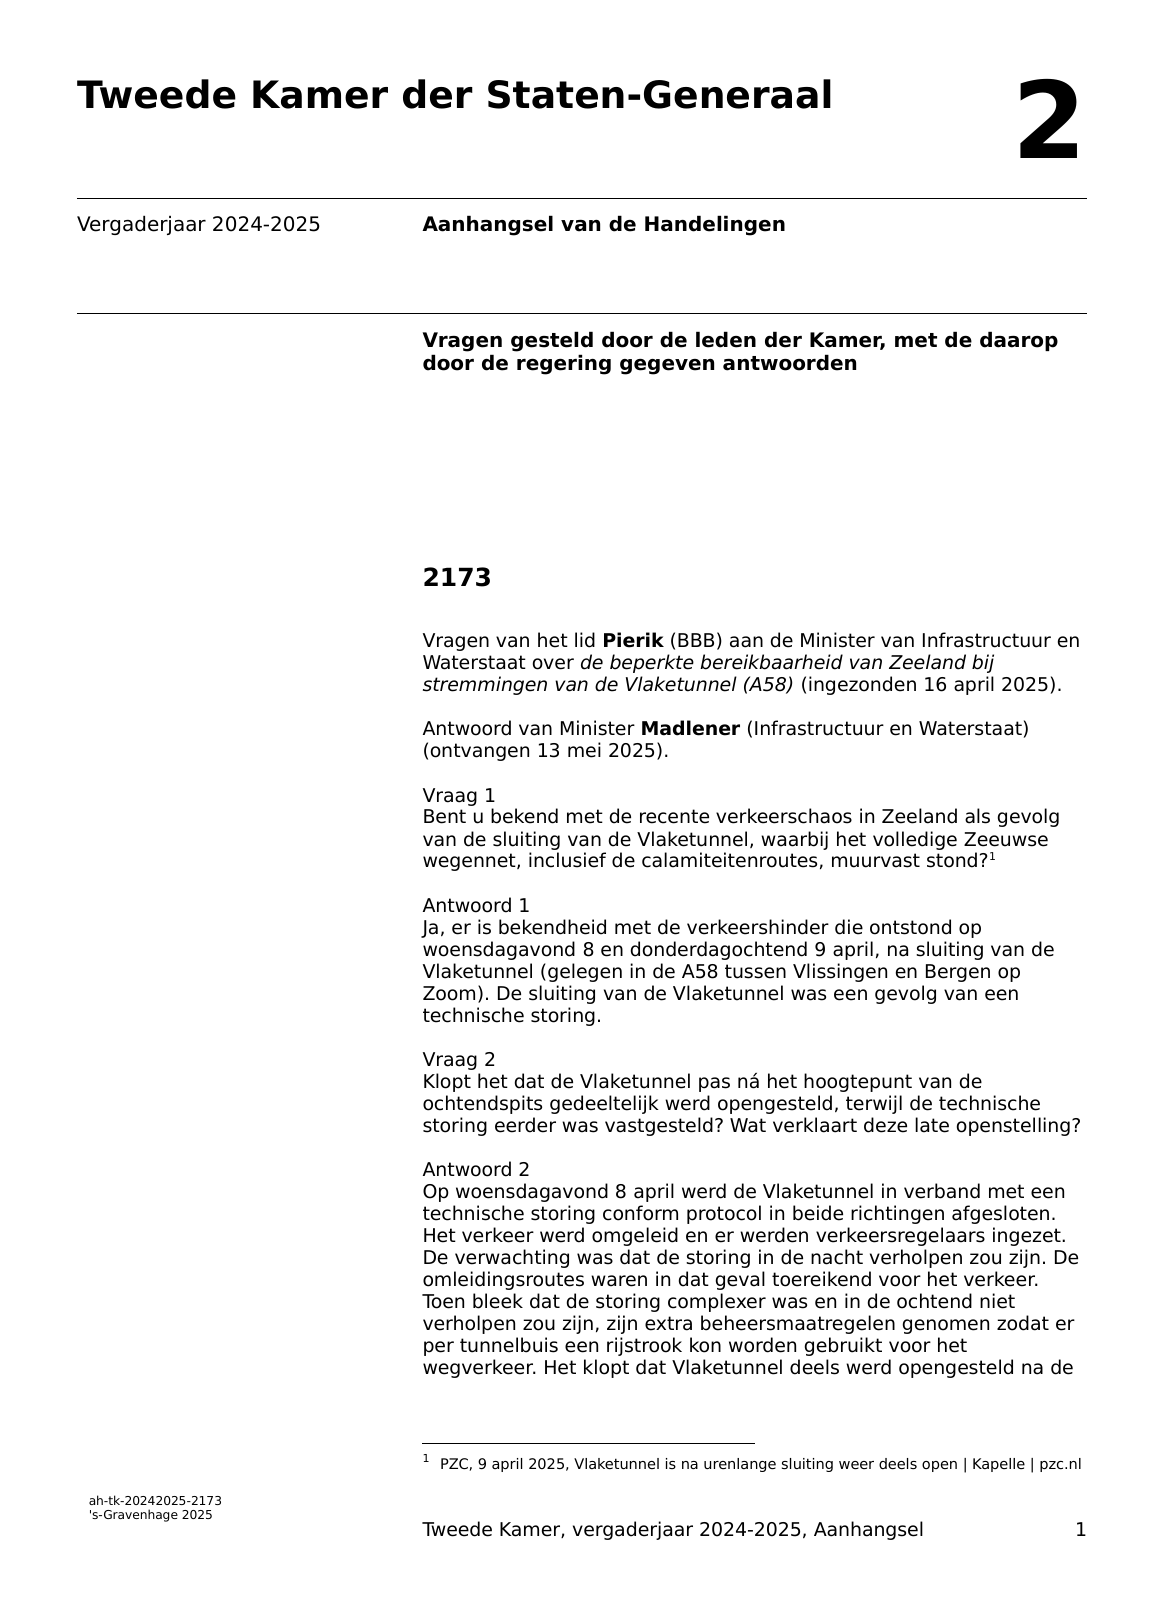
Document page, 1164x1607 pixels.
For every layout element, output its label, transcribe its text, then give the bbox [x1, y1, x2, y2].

table_header Tweede Kamer der Staten-Generaal [77, 59, 886, 198]
text Op woensdagavond 8 april werd de Vlaketunnel in verband met een technische storing conform protocol in beide richtingen afgesloten. Het verkeer werd omgeleid en er werden verkeersregelaars ingezet. De verwachting was dat de storing in de nacht verholpen zou zijn. De omleidingsroutes waren in dat geval toereikend voor het verkeer. Toen bleek dat de storing complexer was en in de ochtend niet verholpen zou zijn, zijn extra beheersmaatregelen genomen zodat er per tunnelbuis een rijstrook kon worden gebruikt voor het wegverkeer. Het klopt dat Vlaketunnel deels werd opengesteld na de [422, 1181, 1087, 1378]
text Klopt het dat de Vlaketunnel pas ná het hoogtepunt van de ochtendspits gedeeltelijk werd opengesteld, terwijl de technische storing eerder was vastgesteld? Wat verklaart deze late openstelling? [422, 1071, 1087, 1137]
text Vraag 2 [422, 1049, 1087, 1071]
text 's-Gravenhage 2025 [88, 1508, 323, 1522]
table_cell [77, 314, 422, 375]
text Antwoord 1 [422, 894, 1087, 917]
table_cell Vergaderjaar 2024-2025 [77, 199, 422, 313]
text Vragen van het lid Pierik (BBB) aan de Minister van Infrastructuur en Waterstaat over de beperkte bereikbaarheid van Zeeland bij stremmingen van de Vlaketunnel (A58) (ingezonden 16 april 2025). [422, 630, 1087, 696]
text Ja, er is bekendheid met de verkeershinder die ontstond op woensdagavond 8 en donderdagochtend 9 april, na sluiting van de Vlaketunnel (gelegen in de A58 tussen Vlissingen en Bergen op Zoom). De sluiting van de Vlaketunnel was een gevolg van een technische storing. [422, 917, 1087, 1026]
text ah-tk-20242025-2173 [88, 1494, 323, 1508]
text Antwoord 2 [422, 1159, 1087, 1181]
table_cell Aanhangsel van de Handelingen [422, 199, 1087, 313]
text 2173 [422, 563, 1087, 592]
text Antwoord van Minister Madlener (Infrastructuur en Waterstaat) (ontvangen 13 mei 2025). [422, 718, 1087, 762]
table_header 2 [886, 59, 1087, 198]
text PZC, 9 april 2025, Vlaketunnel is na urenlange sluiting weer deels open | Kapelle | pzc.nl [422, 1452, 1087, 1474]
text Bent u bekend met de recente verkeerschaos in Zeeland als gevolg van de sluiting van de Vlaketunnel, waarbij het volledige Zeeuwse wegennet, inclusief de calamiteitenroutes, muurvast stond? [422, 806, 1087, 872]
table_cell Vragen gesteld door de leden der Kamer, met de daarop door de regering gegeven antwoorden [422, 314, 1087, 375]
text Vraag 1 [422, 784, 1087, 806]
